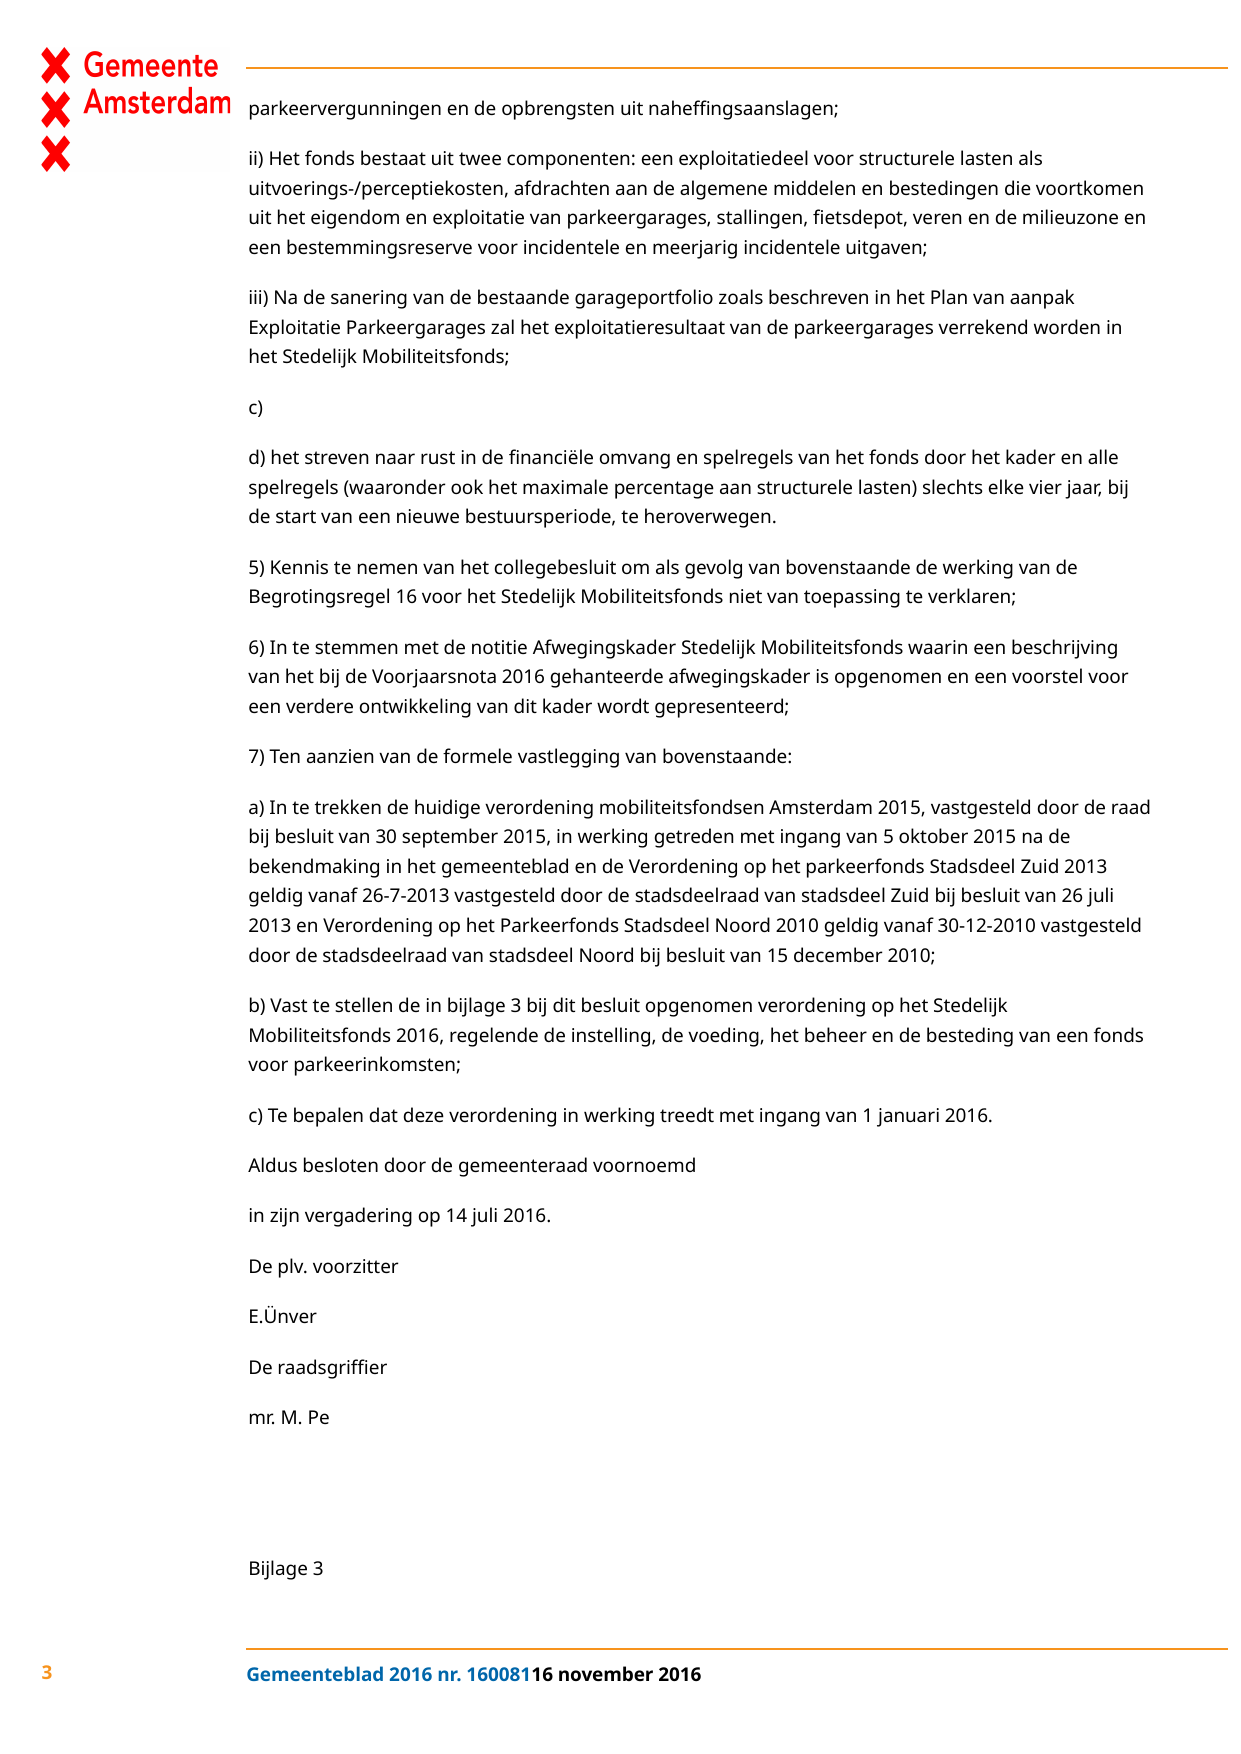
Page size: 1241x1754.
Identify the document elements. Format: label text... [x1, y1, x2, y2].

text E.Ünver [248, 1303, 1152, 1329]
text ii) Het fonds bestaat uit twee componenten: een exploitatiedeel voor structurele lasten als uitvoerings-/perceptiekosten, afdrachten aan de algemene middelen en bestedingen die voortkomen uit het eigendom en exploitatie van parkeergarages, stallingen, fietsdepot, veren en de milieuzone en een bestemmingsreserve voor incidentele en meerjarig incidentele uitgaven; [248, 145, 1152, 260]
text 6) In te stemmen met de notitie Afwegingskader Stedelijk Mobiliteitsfonds waarin een beschrijving van het bij de Voorjaarsnota 2016 gehanteerde afwegingskader is opgenomen en een voorstel voor een verdere ontwikkeling van dit kader wordt gepresenteerd; [248, 634, 1152, 719]
text parkeervergunningen en de opbrengsten uit naheffingsaanslagen; [248, 95, 1152, 121]
text in zijn vergadering op 14 juli 2016. [248, 1203, 1152, 1228]
text c) [248, 394, 1152, 420]
text mr. M. Pe [248, 1404, 1152, 1430]
text De plv. voorzitter [248, 1253, 1152, 1279]
text a) In te trekken de huidige verordening mobiliteitsfondsen Amsterdam 2015, vastgesteld door de raad bij besluit van 30 september 2015, in werking getreden met ingang van 5 oktober 2015 na de bekendmaking in het gemeenteblad en de Verordening op het parkeerfonds Stadsdeel Zuid 2013 geldig vanaf 26-7-2013 vastgesteld door de stadsdeelraad van stadsdeel Zuid bij besluit van 26 juli 2013 en Verordening op het Parkeerfonds Stadsdeel Noord 2010 geldig vanaf 30-12-2010 vastgesteld door de stadsdeelraad van stadsdeel Noord bij besluit van 15 december 2010; [248, 794, 1152, 968]
text Aldus besloten door de gemeenteraad voornoemd [248, 1152, 1152, 1178]
text b) Vast te stellen de in bijlage 3 bij dit besluit opgenomen verordening op het Stedelijk Mobiliteitsfonds 2016, regelende de instelling, de voeding, het beheer en de besteding van een fonds voor parkeerinkomsten; [248, 992, 1152, 1077]
text c) Te bepalen dat deze verordening in werking treedt met ingang van 1 januari 2016. [248, 1102, 1152, 1128]
text De raadsgriffier [248, 1354, 1152, 1380]
text 5) Kennis te nemen van het collegebesluit om als gevolg van bovenstaande de werking van de Begrotingsregel 16 voor het Stedelijk Mobiliteitsfonds niet van toepassing te verklaren; [248, 554, 1152, 609]
text Bijlage 3 [248, 1556, 1152, 1581]
text d) het streven naar rust in de financiële omvang en spelregels van het fonds door het kader en alle spelregels (waaronder ook het maximale percentage aan structurele lasten) slechts elke vier jaar, bij de start van een nieuwe bestuursperiode, te heroverwegen. [248, 444, 1152, 529]
text iii) Na de sanering van de bestaande garageportfolio zoals beschreven in het Plan van aanpak Exploitatie Parkeergarages zal het exploitatieresultaat van de parkeergarages verrekend worden in het Stedelijk Mobiliteitsfonds; [248, 284, 1152, 369]
text 7) Ten aanzien van de formele vastlegging van bovenstaande: [248, 743, 1152, 769]
picture [41, 47, 231, 172]
